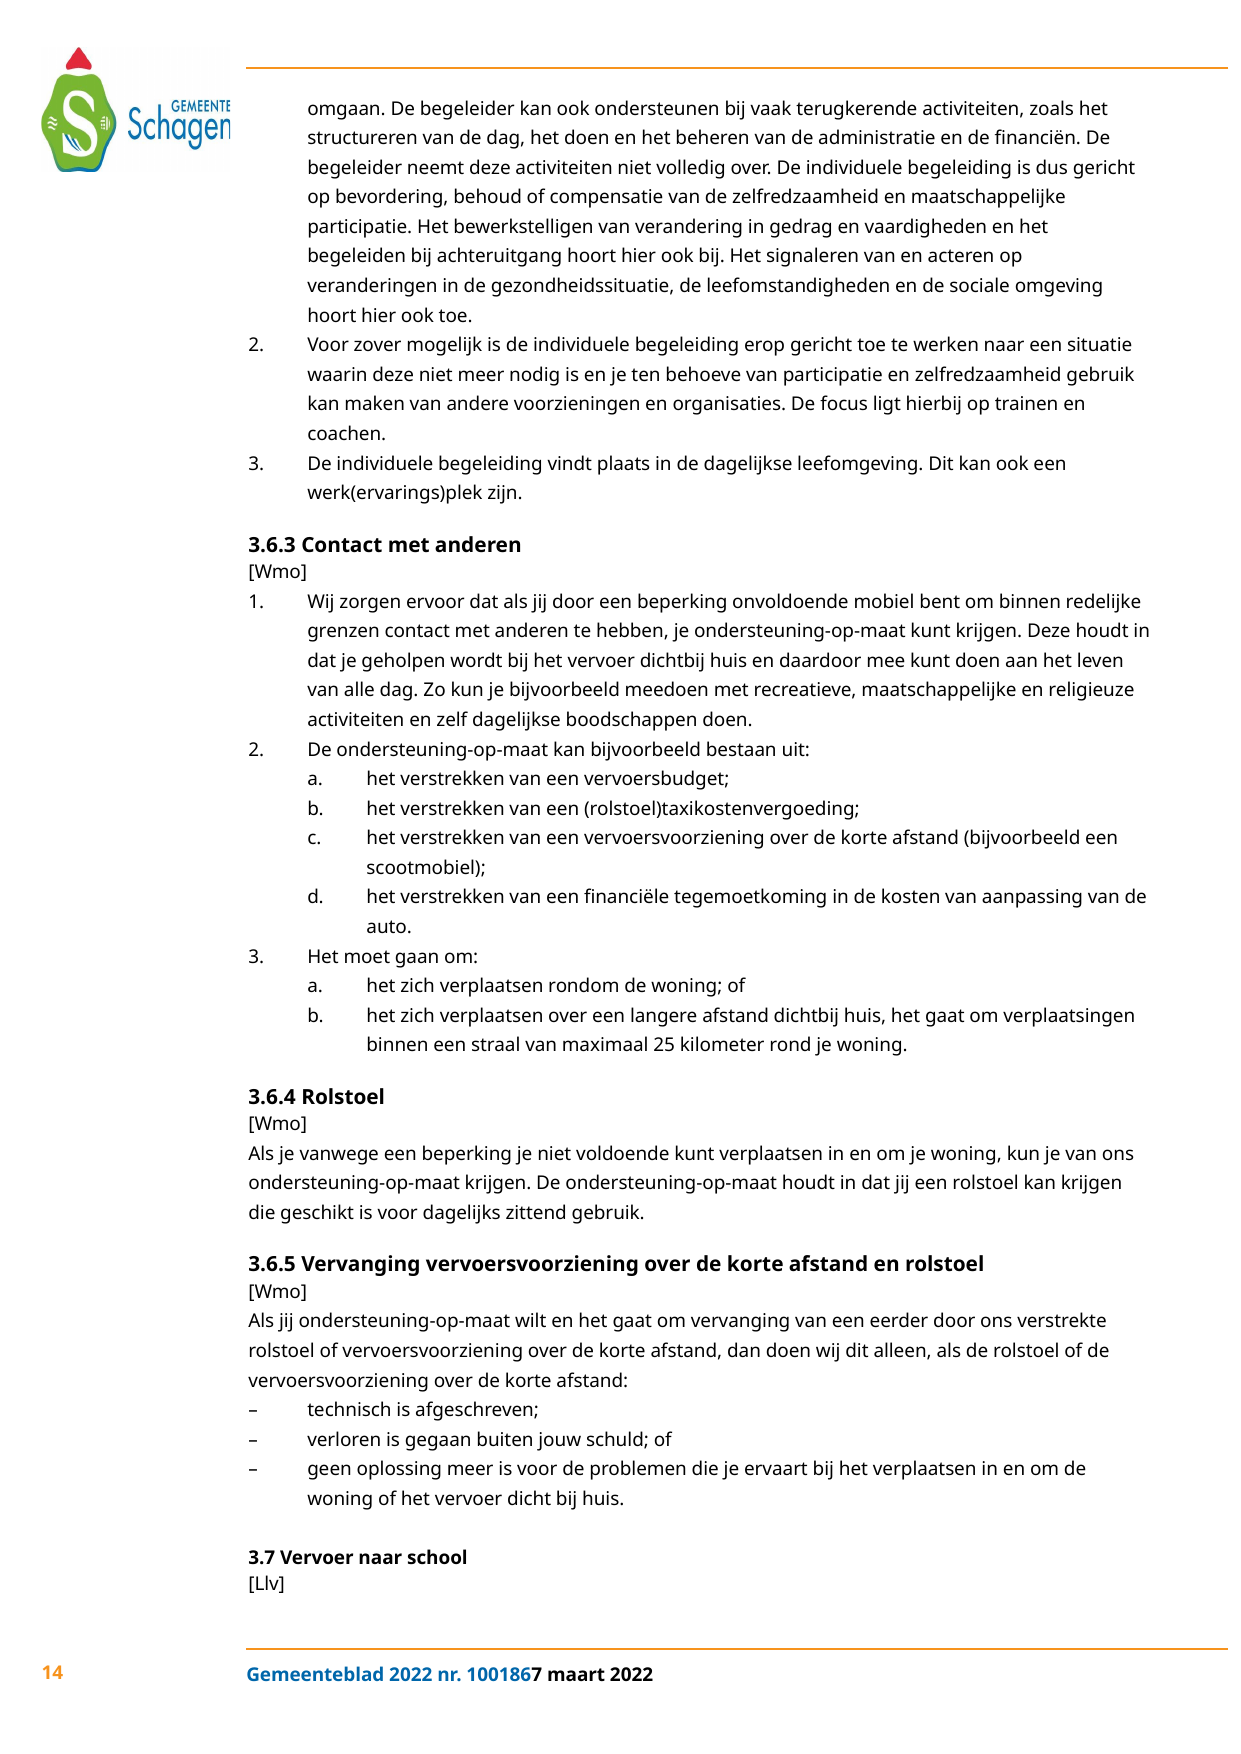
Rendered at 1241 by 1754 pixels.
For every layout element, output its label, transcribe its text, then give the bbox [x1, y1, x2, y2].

list Het moet gaan om: [248, 943, 1152, 968]
list De ondersteuning-op-maat kan bijvoorbeeld bestaan uit: [248, 736, 1152, 761]
list het verstrekken van een financiële tegemoetkoming in de kosten van aanpassing van de auto. [307, 884, 1152, 939]
text [Wmo] [248, 1278, 1152, 1304]
list Wij zorgen ervoor dat als jij door een beperking onvoldoende mobiel bent om binnen redelijke grenzen contact met anderen te hebben, je ondersteuning-op-maat kunt krijgen. Deze houdt in dat je geholpen wordt bij het vervoer dichtbij huis en daardoor mee kunt doen aan het leven van alle dag. Zo kun je bijvoorbeeld meedoen met recreatieve, maatschappelijke en religieuze activiteiten en zelf dagelijkse boodschappen doen. [248, 588, 1152, 732]
text [Wmo] [248, 558, 1152, 584]
text 3.6.4 Rolstoel [248, 1082, 1152, 1110]
text 3.6.3 Contact met anderen [248, 530, 1152, 558]
list omgaan. De begeleider kan ook ondersteunen bij vaak terugkerende activiteiten, zoals het structureren van de dag, het doen en het beheren van de administratie en de financiën. De begeleider neemt deze activiteiten niet volledig over. De individuele begeleiding is dus gericht op bevordering, behoud of compensatie van de zelfredzaamheid en maatschappelijke participatie. Het bewerkstelligen van verandering in gedrag en vaardigheden en het begeleiden bij achteruitgang hoort hier ook bij. Het signaleren van en acteren op veranderingen in de gezondheidssituatie, de leefomstandigheden en de sociale omgeving hoort hier ook toe. [248, 95, 1152, 328]
list het verstrekken van een (rolstoel)taxikostenvergoeding; [307, 795, 1152, 821]
text Als je vanwege een beperking je niet voldoende kunt verplaatsen in en om je woning, kun je van ons ondersteuning-op-maat krijgen. De ondersteuning-op-maat houdt in dat jij een rolstoel kan krijgen die geschikt is voor dagelijks zittend gebruik. [248, 1140, 1152, 1225]
list geen oplossing meer is voor de problemen die je ervaart bij het verplaatsen in en om de woning of het vervoer dicht bij huis. [248, 1456, 1152, 1511]
text 3.6.5 Vervanging vervoersvoorziening over de korte afstand en rolstoel [248, 1249, 1152, 1278]
list De individuele begeleiding vindt plaats in de dagelijkse leefomgeving. Dit kan ook een werk(ervarings)plek zijn. [248, 450, 1152, 505]
list technisch is afgeschreven; [248, 1396, 1152, 1422]
picture [41, 47, 231, 172]
text 3.7 Vervoer naar school [248, 1544, 1152, 1570]
list het verstrekken van een vervoersvoorziening over de korte afstand (bijvoorbeeld een scootmobiel); [307, 824, 1152, 880]
text [Wmo] [248, 1110, 1152, 1136]
list Voor zover mogelijk is de individuele begeleiding erop gericht toe te werken naar een situatie waarin deze niet meer nodig is en je ten behoeve van participatie en zelfredzaamheid gebruik kan maken van andere voorzieningen en organisaties. De focus ligt hierbij op trainen en coachen. [248, 331, 1152, 446]
text Als jij ondersteuning-op-maat wilt en het gaat om vervanging van een eerder door ons verstrekte rolstoel of vervoersvoorziening over de korte afstand, dan doen wij dit alleen, als de rolstoel of de vervoersvoorziening over de korte afstand: [248, 1308, 1152, 1392]
list het zich verplaatsen rondom de woning; of [307, 972, 1152, 998]
list het verstrekken van een vervoersbudget; [307, 765, 1152, 791]
list verloren is gegaan buiten jouw schuld; of [248, 1426, 1152, 1452]
list het zich verplaatsen over een langere afstand dichtbij huis, het gaat om verplaatsingen binnen een straal van maximaal 25 kilometer rond je woning. [307, 1002, 1152, 1057]
text [Llv] [248, 1570, 1152, 1596]
